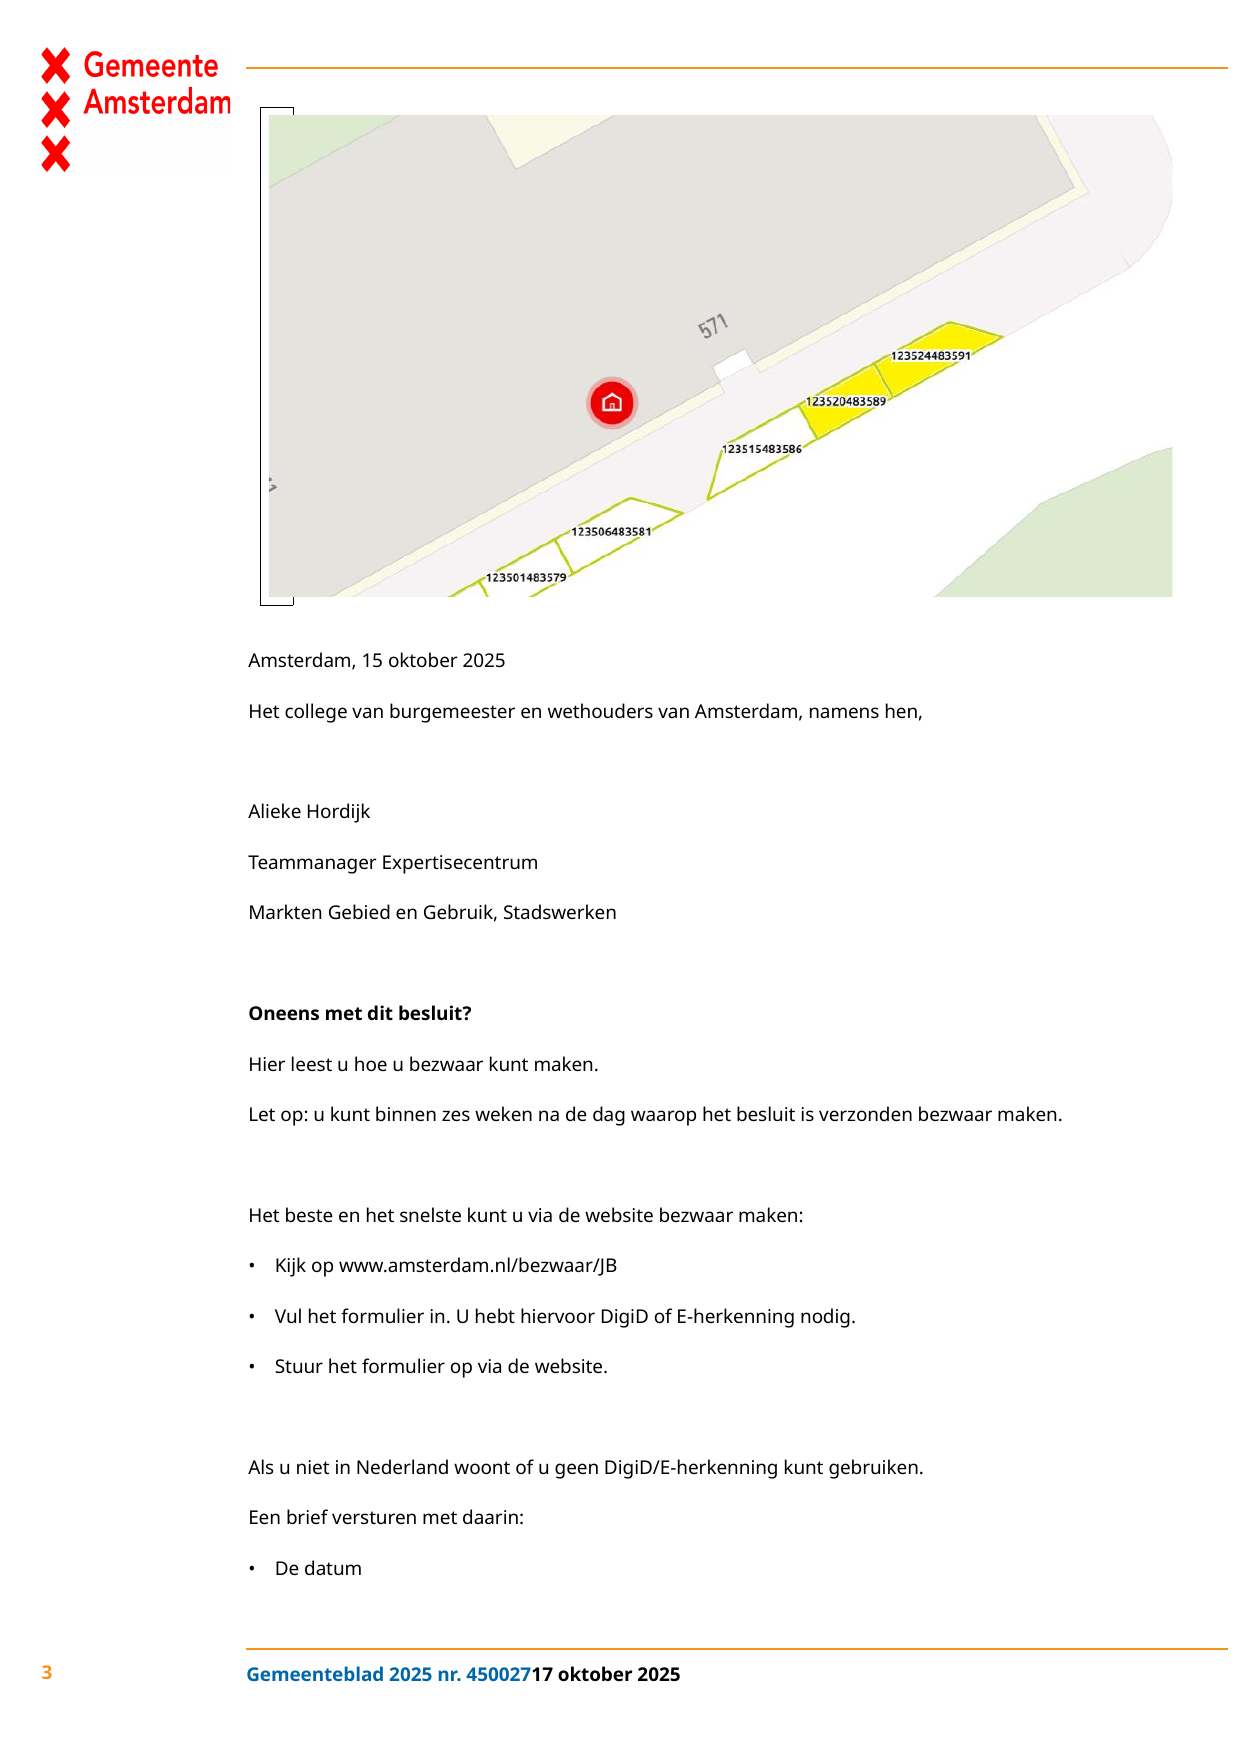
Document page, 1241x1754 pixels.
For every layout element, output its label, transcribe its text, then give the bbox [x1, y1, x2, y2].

picture [268, 115, 1173, 597]
text Amsterdam, 15 oktober 2025 [248, 647, 1152, 673]
text • Stuur het formulier op via de website. [248, 1353, 1152, 1379]
text Als u niet in Nederland woont of u geen DigiD/E-herkenning kunt gebruiken. [248, 1454, 1152, 1480]
text Het college van burgemeester en wethouders van Amsterdam, namens hen, [248, 698, 1152, 724]
text Oneens met dit besluit? [248, 1000, 1152, 1026]
text Teammanager Expertisecentrum [248, 849, 1152, 875]
text • Kijk op www.amsterdam.nl/bezwaar/JB [248, 1252, 1152, 1278]
text Hier leest u hoe u bezwaar kunt maken. [248, 1051, 1152, 1077]
picture [41, 47, 231, 172]
text • De datum [248, 1555, 1152, 1581]
text Het beste en het snelste kunt u via de website bezwaar maken: [248, 1202, 1152, 1228]
text • Vul het formulier in. U hebt hiervoor DigiD of E-herkenning nodig. [248, 1303, 1152, 1329]
text Let op: u kunt binnen zes weken na de dag waarop het besluit is verzonden bezwaar maken. [248, 1101, 1152, 1127]
text Markten Gebied en Gebruik, Stadswerken [248, 899, 1152, 925]
text Alieke Hordijk [248, 799, 1152, 824]
text Een brief versturen met daarin: [248, 1504, 1152, 1530]
